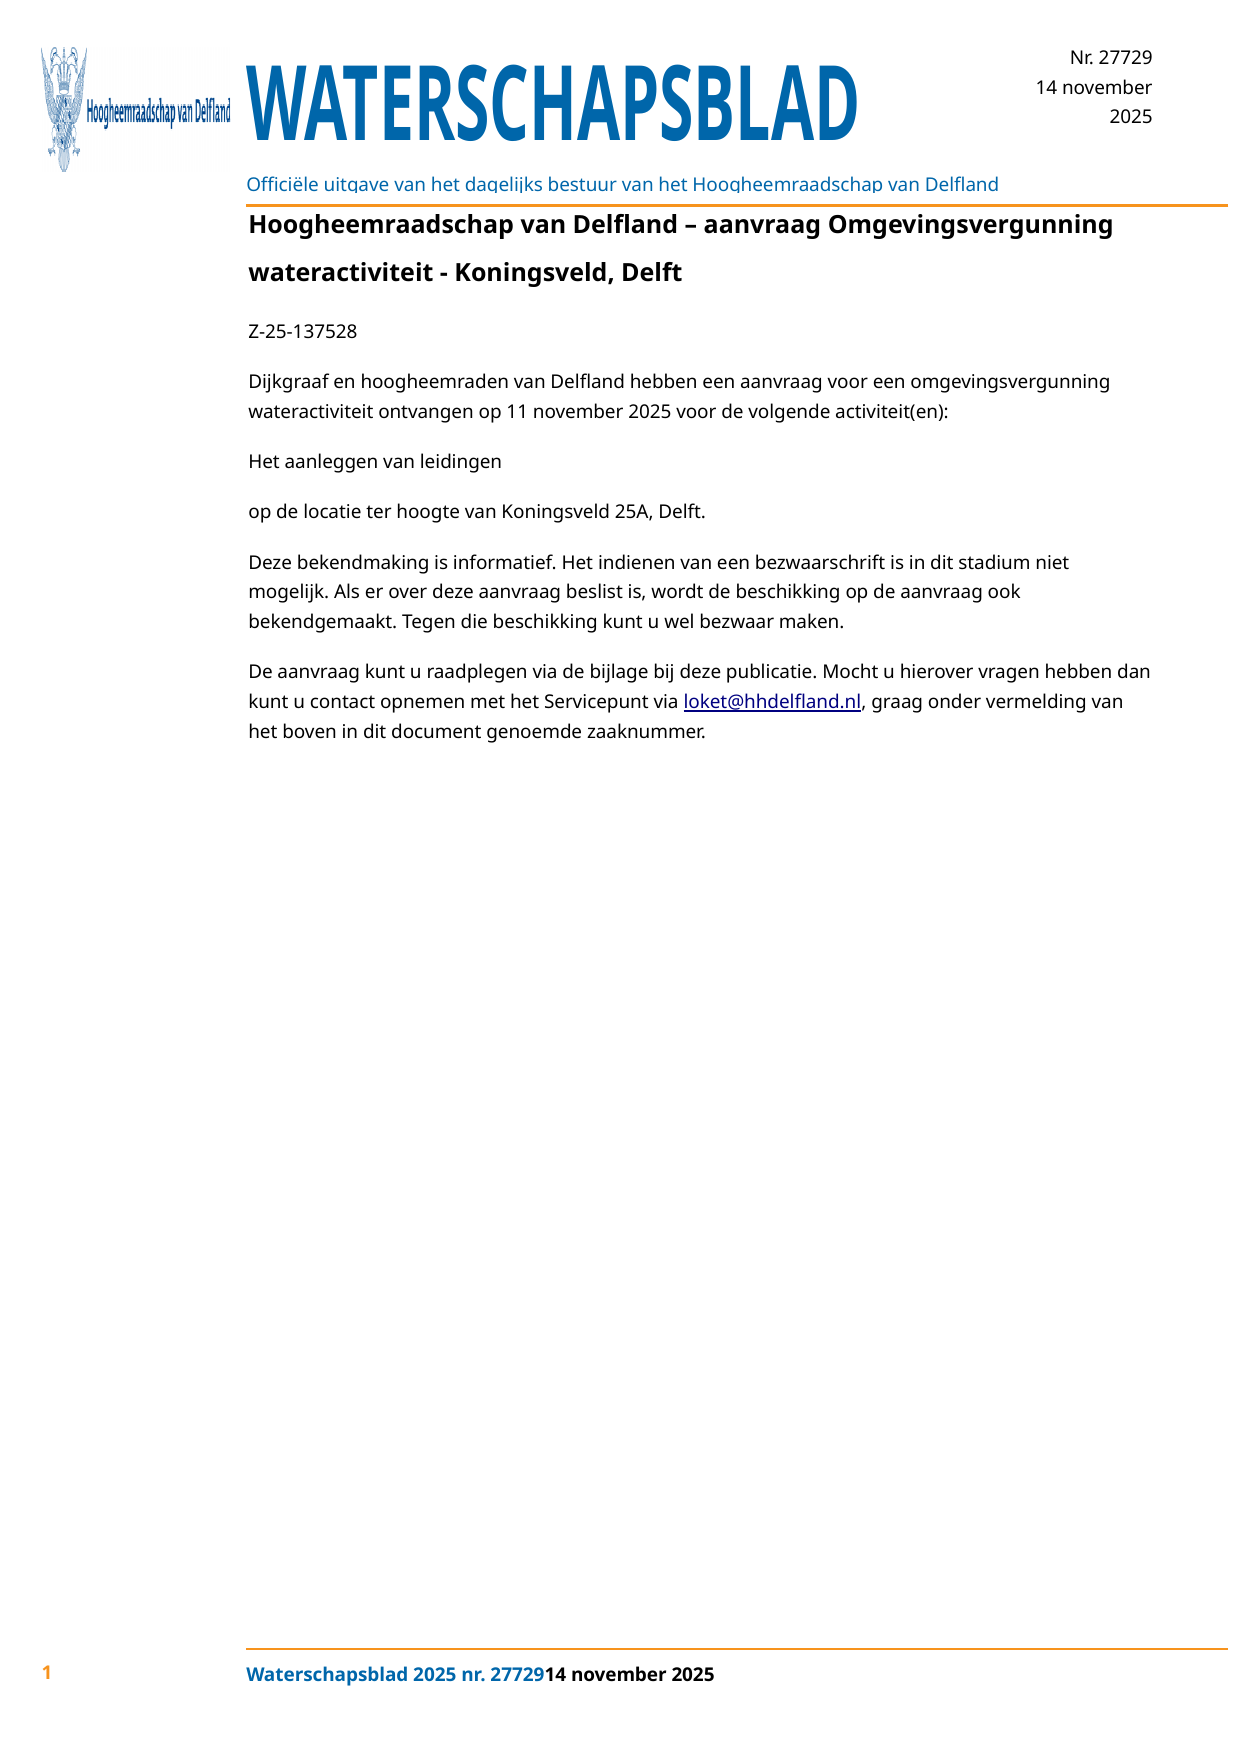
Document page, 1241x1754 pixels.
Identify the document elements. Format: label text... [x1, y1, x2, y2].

text op de locatie ter hoogte van Koningsveld 25A, Delft. [248, 499, 1152, 524]
picture [41, 47, 231, 172]
text Hoogheemraadschap van Delfland – aanvraag Omgevingsvergunning wateractiviteit - Koningsveld, Delft [248, 207, 1152, 288]
text Z-25-137528 [248, 318, 1152, 344]
text Dijkgraaf en hoogheemraden van Delfland hebben een aanvraag voor een omgevingsvergunning wateractiviteit ontvangen op 11 november 2025 voor de volgende activiteit(en): [248, 368, 1152, 424]
text Deze bekendmaking is informatief. Het indienen van een bezwaarschrift is in dit stadium niet mogelijk. Als er over deze aanvraag beslist is, wordt de beschikking op de aanvraag ook bekendgemaakt. Tegen die beschikking kunt u wel bezwaar maken. [248, 549, 1152, 634]
text Het aanleggen van leidingen [248, 448, 1152, 474]
text De aanvraag kunt u raadplegen via de bijlage bij deze publicatie. Mocht u hierover vragen hebben dan kunt u contact opnemen met het Servicepunt via loket@hhdelfland.nl, graag onder vermelding van het boven in dit document genoemde zaaknummer. [248, 659, 1152, 744]
